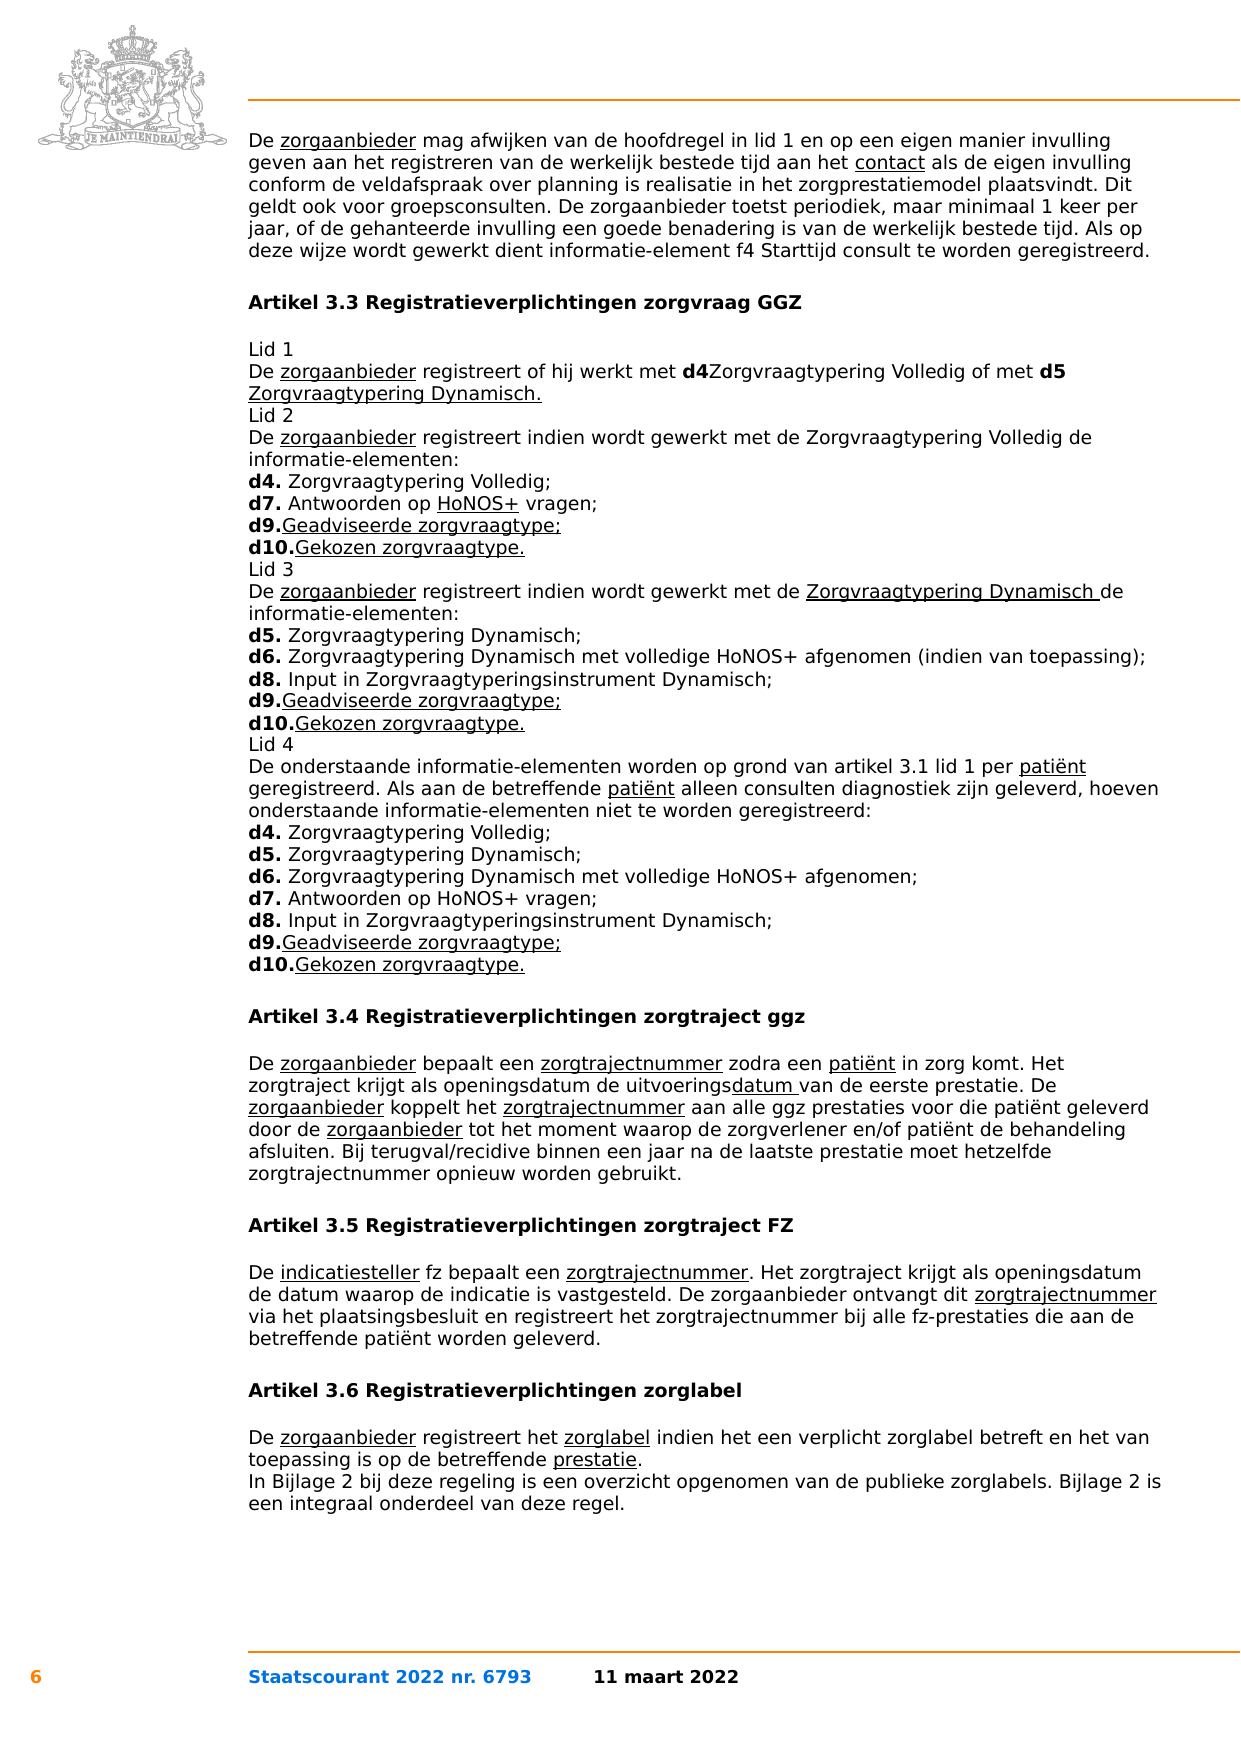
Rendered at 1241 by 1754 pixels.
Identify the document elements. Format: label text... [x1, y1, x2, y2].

text De zorgaanbieder registreert het zorglabel indien het een verplicht zorglabel betreft en het van toepassing is op de betreffende prestatie. [248, 1427, 1163, 1471]
subtitle Artikel 3.5 Registratieverplichtingen zorgtraject FZ [248, 1215, 1163, 1237]
text d9.Geadviseerde zorgvraagtype; [248, 690, 1163, 712]
text Lid 2 [248, 405, 1163, 427]
text Lid 3 [248, 558, 1163, 581]
text De zorgaanbieder registreert indien wordt gewerkt met de Zorgvraagtypering Dynamisch de informatie-elementen: [248, 581, 1163, 624]
text d10.Gekozen zorgvraagtype. [248, 954, 1163, 976]
text De zorgaanbieder mag afwijken van de hoofdregel in lid 1 en op een eigen manier invulling geven aan het registreren van de werkelijk bestede tijd aan het contact als de eigen invulling conform de veldafspraak over planning is realisatie in het zorgprestatiemodel plaatsvindt. Dit geldt ook voor groepsconsulten. De zorgaanbieder toetst periodiek, maar minimaal 1 keer per jaar, of de gehanteerde invulling een goede benadering is van de werkelijk bestede tijd. Als op deze wijze wordt gewerkt dient informatie-element f4 Starttijd consult te worden geregistreerd. [248, 130, 1163, 262]
text d7. Antwoorden op HoNOS+ vragen; [248, 493, 1163, 514]
text d8. Input in Zorgvraagtyperingsinstrument Dynamisch; [248, 910, 1163, 932]
picture [38, 25, 227, 150]
text De zorgaanbieder registreert of hij werkt met d4Zorgvraagtypering Volledig of met d5 Zorgvraagtypering Dynamisch. [248, 361, 1163, 405]
text d6. Zorgvraagtypering Dynamisch met volledige HoNOS+ afgenomen (indien van toepassing); [248, 646, 1163, 668]
text De zorgaanbieder registreert indien wordt gewerkt met de Zorgvraagtypering Volledig de informatie-elementen: [248, 427, 1163, 471]
subtitle Artikel 3.6 Registratieverplichtingen zorglabel [248, 1380, 1163, 1402]
text d5. Zorgvraagtypering Dynamisch; [248, 624, 1163, 646]
text d10.Gekozen zorgvraagtype. [248, 537, 1163, 558]
text De onderstaande informatie-elementen worden op grond van artikel 3.1 lid 1 per patiënt geregistreerd. Als aan de betreffende patiënt alleen consulten diagnostiek zijn geleverd, hoeven onderstaande informatie-elementen niet te worden geregistreerd: [248, 756, 1163, 822]
text d9.Geadviseerde zorgvraagtype; [248, 514, 1163, 537]
text d4. Zorgvraagtypering Volledig; [248, 471, 1163, 493]
text d6. Zorgvraagtypering Dynamisch met volledige HoNOS+ afgenomen; [248, 866, 1163, 888]
text d8. Input in Zorgvraagtyperingsinstrument Dynamisch; [248, 668, 1163, 690]
text De indicatiesteller fz bepaalt een zorgtrajectnummer. Het zorgtraject krijgt als openingsdatum de datum waarop de indicatie is vastgesteld. De zorgaanbieder ontvangt dit zorgtrajectnummer via het plaatsingsbesluit en registreert het zorgtrajectnummer bij alle fz-prestaties die aan de betreffende patiënt worden geleverd. [248, 1262, 1163, 1350]
subtitle Artikel 3.4 Registratieverplichtingen zorgtraject ggz [248, 1006, 1163, 1028]
text d5. Zorgvraagtypering Dynamisch; [248, 844, 1163, 866]
text d7. Antwoorden op HoNOS+ vragen; [248, 888, 1163, 910]
text d9.Geadviseerde zorgvraagtype; [248, 932, 1163, 954]
subtitle Artikel 3.3 Registratieverplichtingen zorgvraag GGZ [248, 292, 1163, 314]
text Lid 1 [248, 339, 1163, 361]
text d10.Gekozen zorgvraagtype. [248, 712, 1163, 734]
text d4. Zorgvraagtypering Volledig; [248, 822, 1163, 844]
text In Bijlage 2 bij deze regeling is een overzicht opgenomen van de publieke zorglabels. Bijlage 2 is een integraal onderdeel van deze regel. [248, 1471, 1163, 1515]
text De zorgaanbieder bepaalt een zorgtrajectnummer zodra een patiënt in zorg komt. Het zorgtraject krijgt als openingsdatum de uitvoeringsdatum van de eerste prestatie. De zorgaanbieder koppelt het zorgtrajectnummer aan alle ggz prestaties voor die patiënt geleverd door de zorgaanbieder tot het moment waarop de zorgverlener en/of patiënt de behandeling afsluiten. Bij terugval/recidive binnen een jaar na de laatste prestatie moet hetzelfde zorgtrajectnummer opnieuw worden gebruikt. [248, 1053, 1163, 1185]
text Lid 4 [248, 734, 1163, 756]
